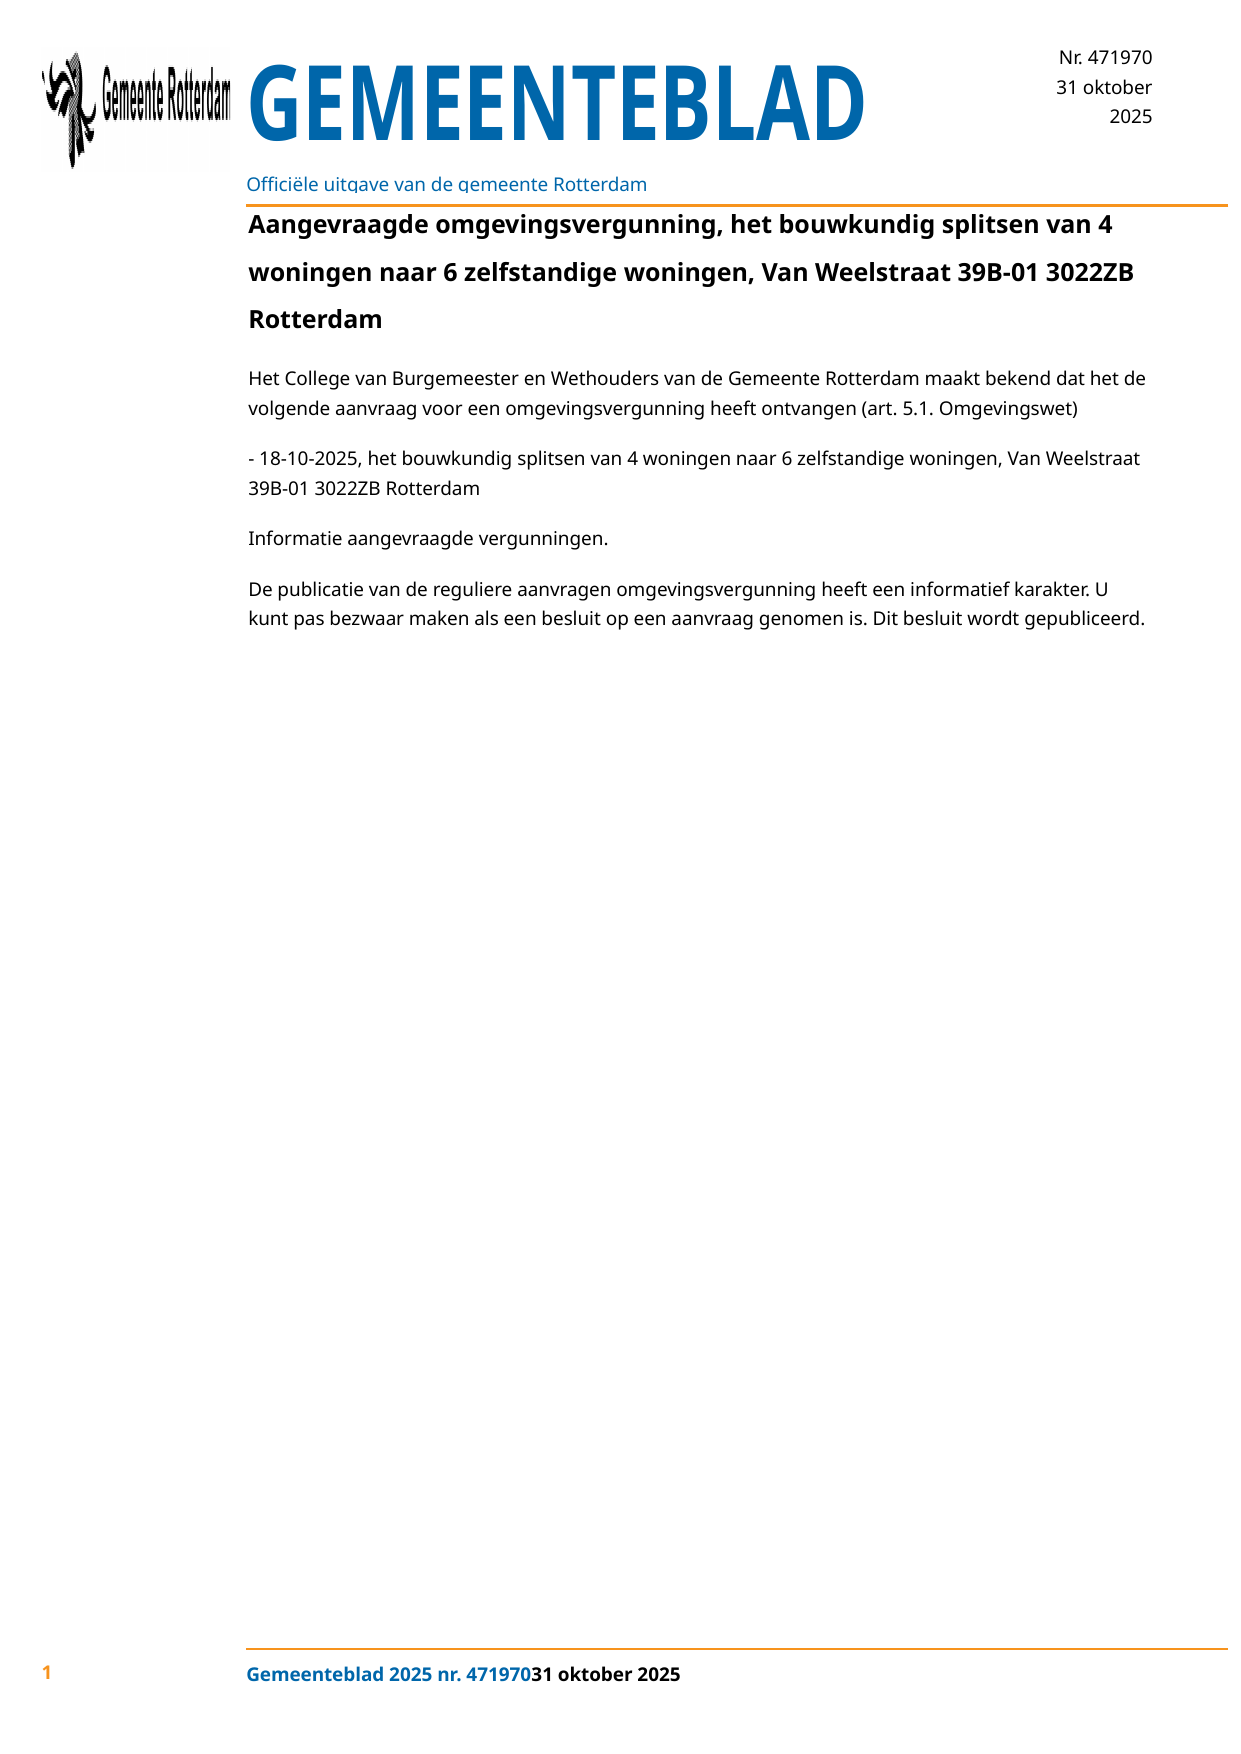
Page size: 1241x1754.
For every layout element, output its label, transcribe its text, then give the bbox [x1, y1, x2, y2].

text - 18-10-2025, het bouwkundig splitsen van 4 woningen naar 6 zelfstandige woningen, Van Weelstraat 39B-01 3022ZB Rotterdam [248, 446, 1152, 501]
text Aangevraagde omgevingsvergunning, het bouwkundig splitsen van 4 woningen naar 6 zelfstandige woningen, Van Weelstraat 39B-01 3022ZB Rotterdam [248, 207, 1152, 336]
text De publicatie van de reguliere aanvragen omgevingsvergunning heeft een informatief karakter. U kunt pas bezwaar maken als een besluit op een aanvraag genomen is. Dit besluit wordt gepubliceerd. [248, 576, 1152, 631]
text Informatie aangevraagde vergunningen. [248, 526, 1152, 551]
text Het College van Burgemeester en Wethouders van de Gemeente Rotterdam maakt bekend dat het de volgende aanvraag voor een omgevingsvergunning heeft ontvangen (art. 5.1. Omgevingswet) [248, 366, 1152, 421]
picture [41, 47, 231, 172]
